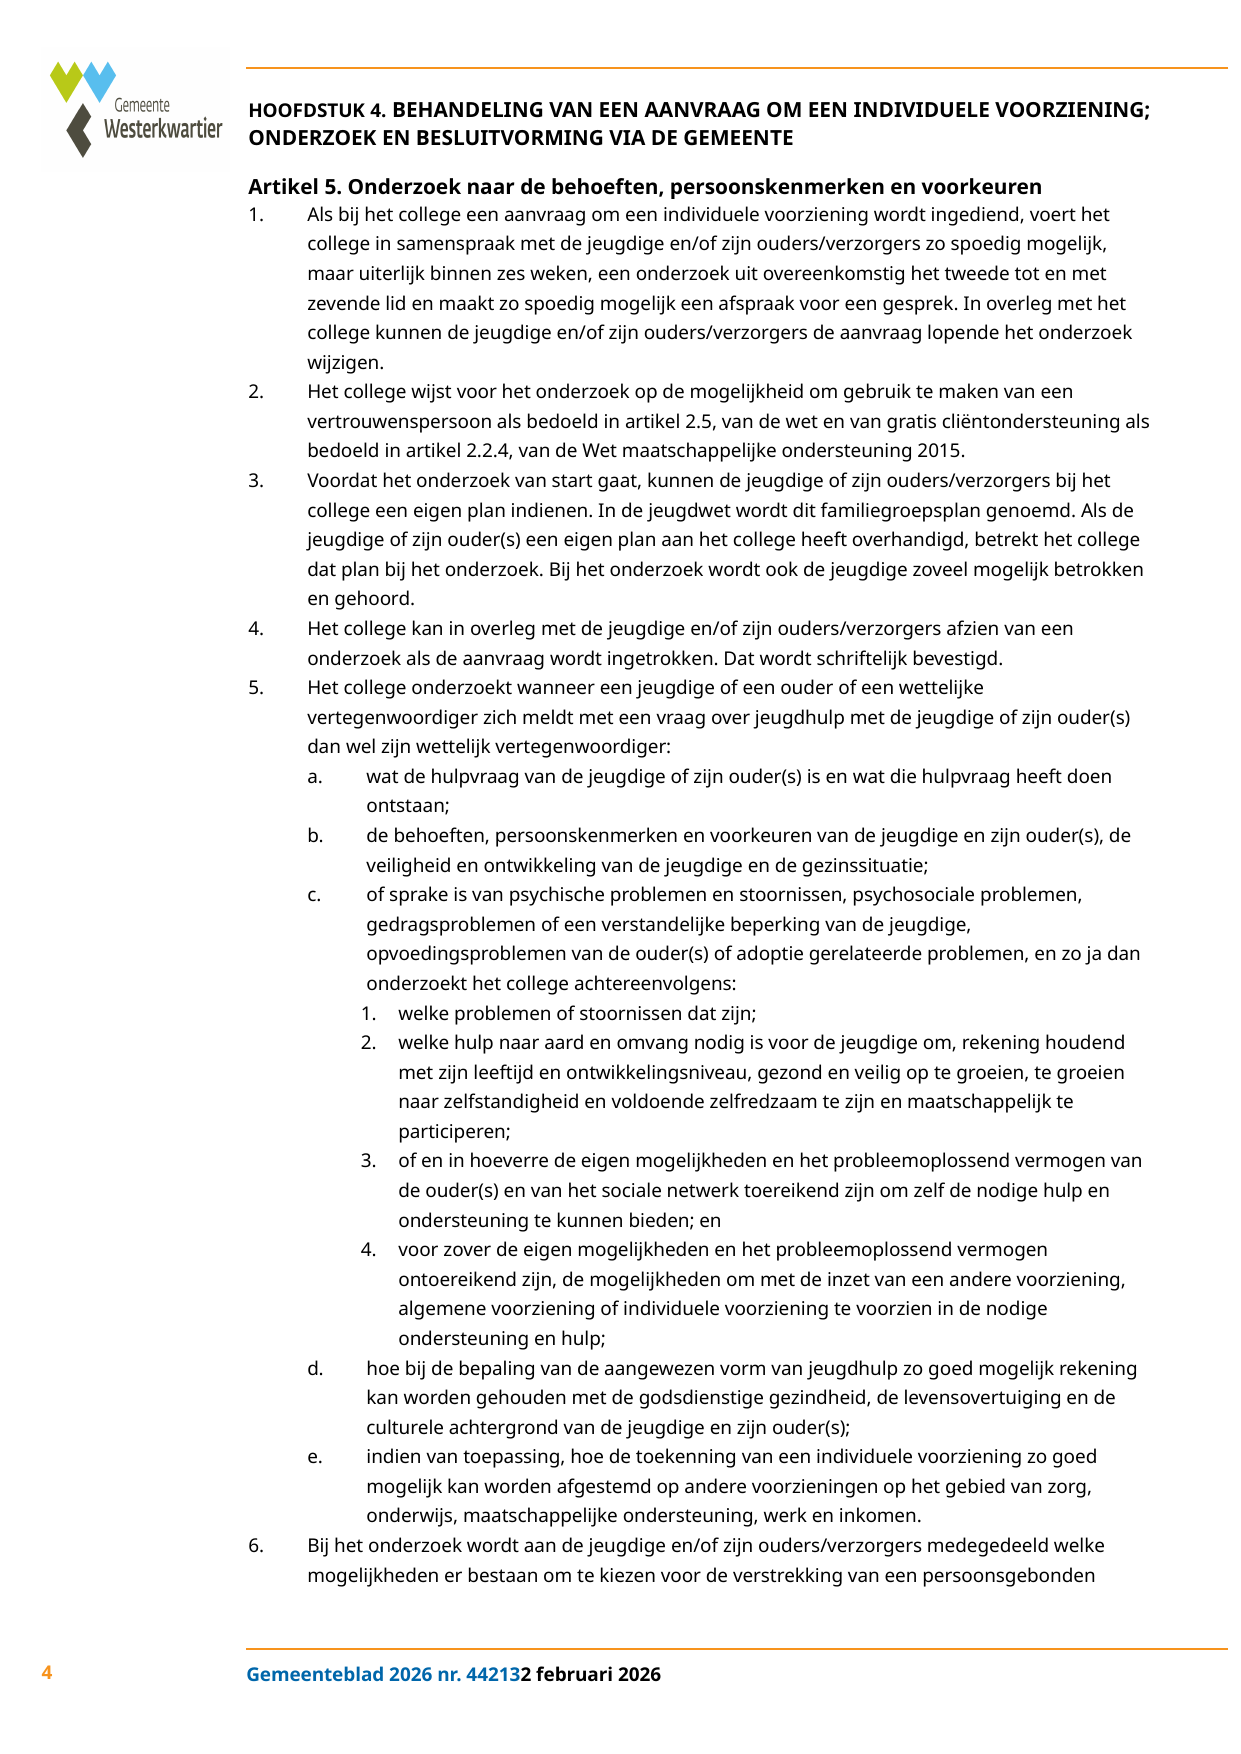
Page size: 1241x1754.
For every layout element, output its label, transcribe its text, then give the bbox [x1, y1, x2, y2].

list Het college onderzoekt wanneer een jeugdige of een ouder of een wettelijke vertegenwoordiger zich meldt met een vraag over jeugdhulp met de jeugdige of zijn ouder(s) dan wel zijn wettelijk vertegenwoordiger: [248, 674, 1152, 759]
list de behoeften, persoonskenmerken en voorkeuren van de jeugdige en zijn ouder(s), de veiligheid en ontwikkeling van de jeugdige en de gezinssituatie; [307, 822, 1152, 877]
text HOOFDSTUK 4. BEHANDELING VAN EEN AANVRAAG OM EEN INDIVIDUELE VOORZIENING; ONDERZOEK EN BESLUITVORMING VIA DE GEMEENTE [248, 95, 1152, 152]
list of en in hoeverre de eigen mogelijkheden en het probleemoplossend vermogen van de ouder(s) en van het sociale netwerk toereikend zijn om zelf de nodige hulp en ondersteuning te kunnen bieden; en [361, 1148, 1152, 1232]
list Het college wijst voor het onderzoek op de mogelijkheid om gebruik te maken van een vertrouwenspersoon als bedoeld in artikel 2.5, van de wet en van gratis cliëntondersteuning als bedoeld in artikel 2.2.4, van de Wet maatschappelijke ondersteuning 2015. [248, 378, 1152, 463]
list welke hulp naar aard en omvang nodig is voor de jeugdige om, rekening houdend met zijn leeftijd en ontwikkelingsniveau, gezond en veilig op te groeien, te groeien naar zelfstandigheid en voldoende zelfredzaam te zijn en maatschappelijk te participeren; [361, 1029, 1152, 1144]
picture [41, 47, 231, 172]
text Artikel 5. Onderzoek naar de behoeften, persoonskenmerken en voorkeuren [248, 172, 1152, 201]
list Bij het onderzoek wordt aan de jeugdige en/of zijn ouders/verzorgers medegedeeld welke mogelijkheden er bestaan om te kiezen voor de verstrekking van een persoonsgebonden [248, 1532, 1152, 1587]
list welke problemen of stoornissen dat zijn; [361, 1000, 1152, 1025]
list hoe bij de bepaling van de aangewezen vorm van jeugdhulp zo goed mogelijk rekening kan worden gehouden met de godsdienstige gezindheid, de levensovertuiging en de culturele achtergrond van de jeugdige en zijn ouder(s); [307, 1355, 1152, 1439]
list of sprake is van psychische problemen en stoornissen, psychosociale problemen, gedragsproblemen of een verstandelijke beperking van de jeugdige, opvoedingsproblemen van de ouder(s) of adoptie gerelateerde problemen, en zo ja dan onderzoekt het college achtereenvolgens: [307, 881, 1152, 996]
list Voordat het onderzoek van start gaat, kunnen de jeugdige of zijn ouders/verzorgers bij het college een eigen plan indienen. In de jeugdwet wordt dit familiegroepsplan genoemd. Als de jeugdige of zijn ouder(s) een eigen plan aan het college heeft overhandigd, betrekt het college dat plan bij het onderzoek. Bij het onderzoek wordt ook de jeugdige zoveel mogelijk betrokken en gehoord. [248, 467, 1152, 611]
list indien van toepassing, hoe de toekenning van een individuele voorziening zo goed mogelijk kan worden afgestemd op andere voorzieningen op het gebied van zorg, onderwijs, maatschappelijke ondersteuning, werk en inkomen. [307, 1443, 1152, 1528]
list voor zover de eigen mogelijkheden en het probleemoplossend vermogen ontoereikend zijn, de mogelijkheden om met de inzet van een andere voorziening, algemene voorziening of individuele voorziening te voorzien in de nodige ondersteuning en hulp; [361, 1236, 1152, 1351]
list Als bij het college een aanvraag om een individuele voorziening wordt ingediend, voert het college in samenspraak met de jeugdige en/of zijn ouders/verzorgers zo spoedig mogelijk, maar uiterlijk binnen zes weken, een onderzoek uit overeenkomstig het tweede tot en met zevende lid en maakt zo spoedig mogelijk een afspraak voor een gesprek. In overleg met het college kunnen de jeugdige en/of zijn ouders/verzorgers de aanvraag lopende het onderzoek wijzigen. [248, 201, 1152, 374]
list Het college kan in overleg met de jeugdige en/of zijn ouders/verzorgers afzien van een onderzoek als de aanvraag wordt ingetrokken. Dat wordt schriftelijk bevestigd. [248, 615, 1152, 670]
list wat de hulpvraag van de jeugdige of zijn ouder(s) is en wat die hulpvraag heeft doen ontstaan; [307, 763, 1152, 818]
